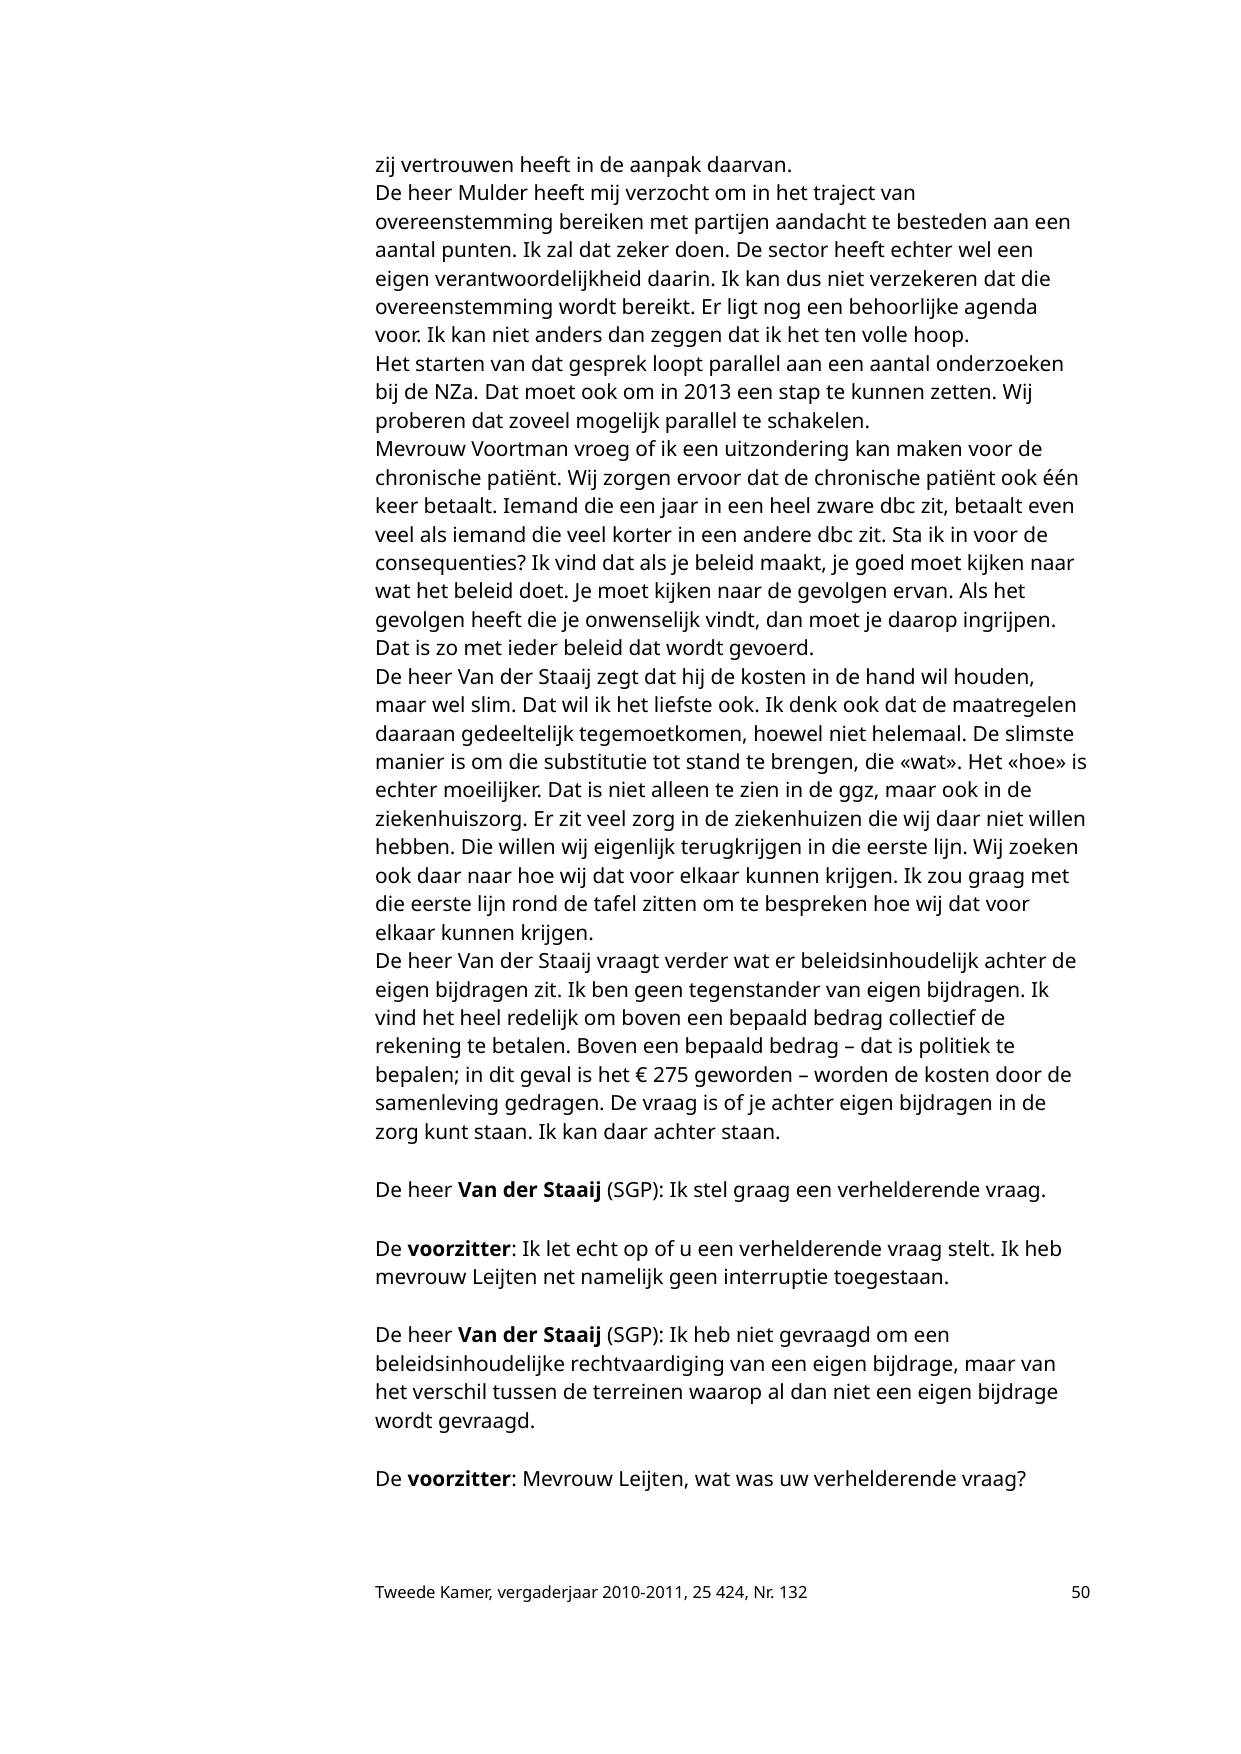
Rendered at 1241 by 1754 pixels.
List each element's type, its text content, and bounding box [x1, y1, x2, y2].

text De heer Mulder heeft mij verzocht om in het traject van overeenstemming bereiken met partijen aandacht te besteden aan een aantal punten. Ik zal dat zeker doen. De sector heeft echter wel een eigen verantwoordelijkheid daarin. Ik kan dus niet verzekeren dat die overeenstemming wordt bereikt. Er ligt nog een behoorlijke agenda voor. Ik kan niet anders dan zeggen dat ik het ten volle hoop. [375, 178, 1090, 349]
text Mevrouw Voortman vroeg of ik een uitzondering kan maken voor de chronische patiënt. Wij zorgen ervoor dat de chronische patiënt ook één keer betaalt. Iemand die een jaar in een heel zware dbc zit, betaalt even veel als iemand die veel korter in een andere dbc zit. Sta ik in voor de consequenties? Ik vind dat als je beleid maakt, je goed moet kijken naar wat het beleid doet. Je moet kijken naar de gevolgen ervan. Als het gevolgen heeft die je onwenselijk vindt, dan moet je daarop ingrijpen. Dat is zo met ieder beleid dat wordt gevoerd. [375, 434, 1090, 662]
text zij vertrouwen heeft in de aanpak daarvan. [375, 150, 1090, 178]
text De heer Van der Staaij (SGP): Ik heb niet gevraagd om een beleidsinhoudelijke rechtvaardiging van een eigen bijdrage, maar van het verschil tussen de terreinen waarop al dan niet een eigen bijdrage wordt gevraagd. [375, 1321, 1090, 1434]
text De heer Van der Staaij (SGP): Ik stel graag een verhelderende vraag. [375, 1175, 1090, 1204]
text De voorzitter: Ik let echt op of u een verhelderende vraag stelt. Ik heb mevrouw Leijten net namelijk geen interruptie toegestaan. [375, 1234, 1090, 1291]
text De heer Van der Staaij zegt dat hij de kosten in de hand wil houden, maar wel slim. Dat wil ik het liefste ook. Ik denk ook dat de maatregelen daaraan gedeeltelijk tegemoetkomen, hoewel niet helemaal. De slimste manier is om die substitutie tot stand te brengen, die «wat». Het «hoe» is echter moeilijker. Dat is niet alleen te zien in de ggz, maar ook in de ziekenhuiszorg. Er zit veel zorg in de ziekenhuizen die wij daar niet willen hebben. Die willen wij eigenlijk terugkrijgen in die eerste lijn. Wij zoeken ook daar naar hoe wij dat voor elkaar kunnen krijgen. Ik zou graag met die eerste lijn rond de tafel zitten om te bespreken hoe wij dat voor elkaar kunnen krijgen. [375, 662, 1090, 946]
text Het starten van dat gesprek loopt parallel aan een aantal onderzoeken bij de NZa. Dat moet ook om in 2013 een stap te kunnen zetten. Wij proberen dat zoveel mogelijk parallel te schakelen. [375, 349, 1090, 434]
text De heer Van der Staaij vraagt verder wat er beleidsinhoudelijk achter de eigen bijdragen zit. Ik ben geen tegenstander van eigen bijdragen. Ik vind het heel redelijk om boven een bepaald bedrag collectief de rekening te betalen. Boven een bepaald bedrag – dat is politiek te bepalen; in dit geval is het € 275 geworden – worden de kosten door de samenleving gedragen. De vraag is of je achter eigen bijdragen in de zorg kunt staan. Ik kan daar achter staan. [375, 946, 1090, 1145]
text De voorzitter: Mevrouw Leijten, wat was uw verhelderende vraag? [375, 1464, 1090, 1493]
